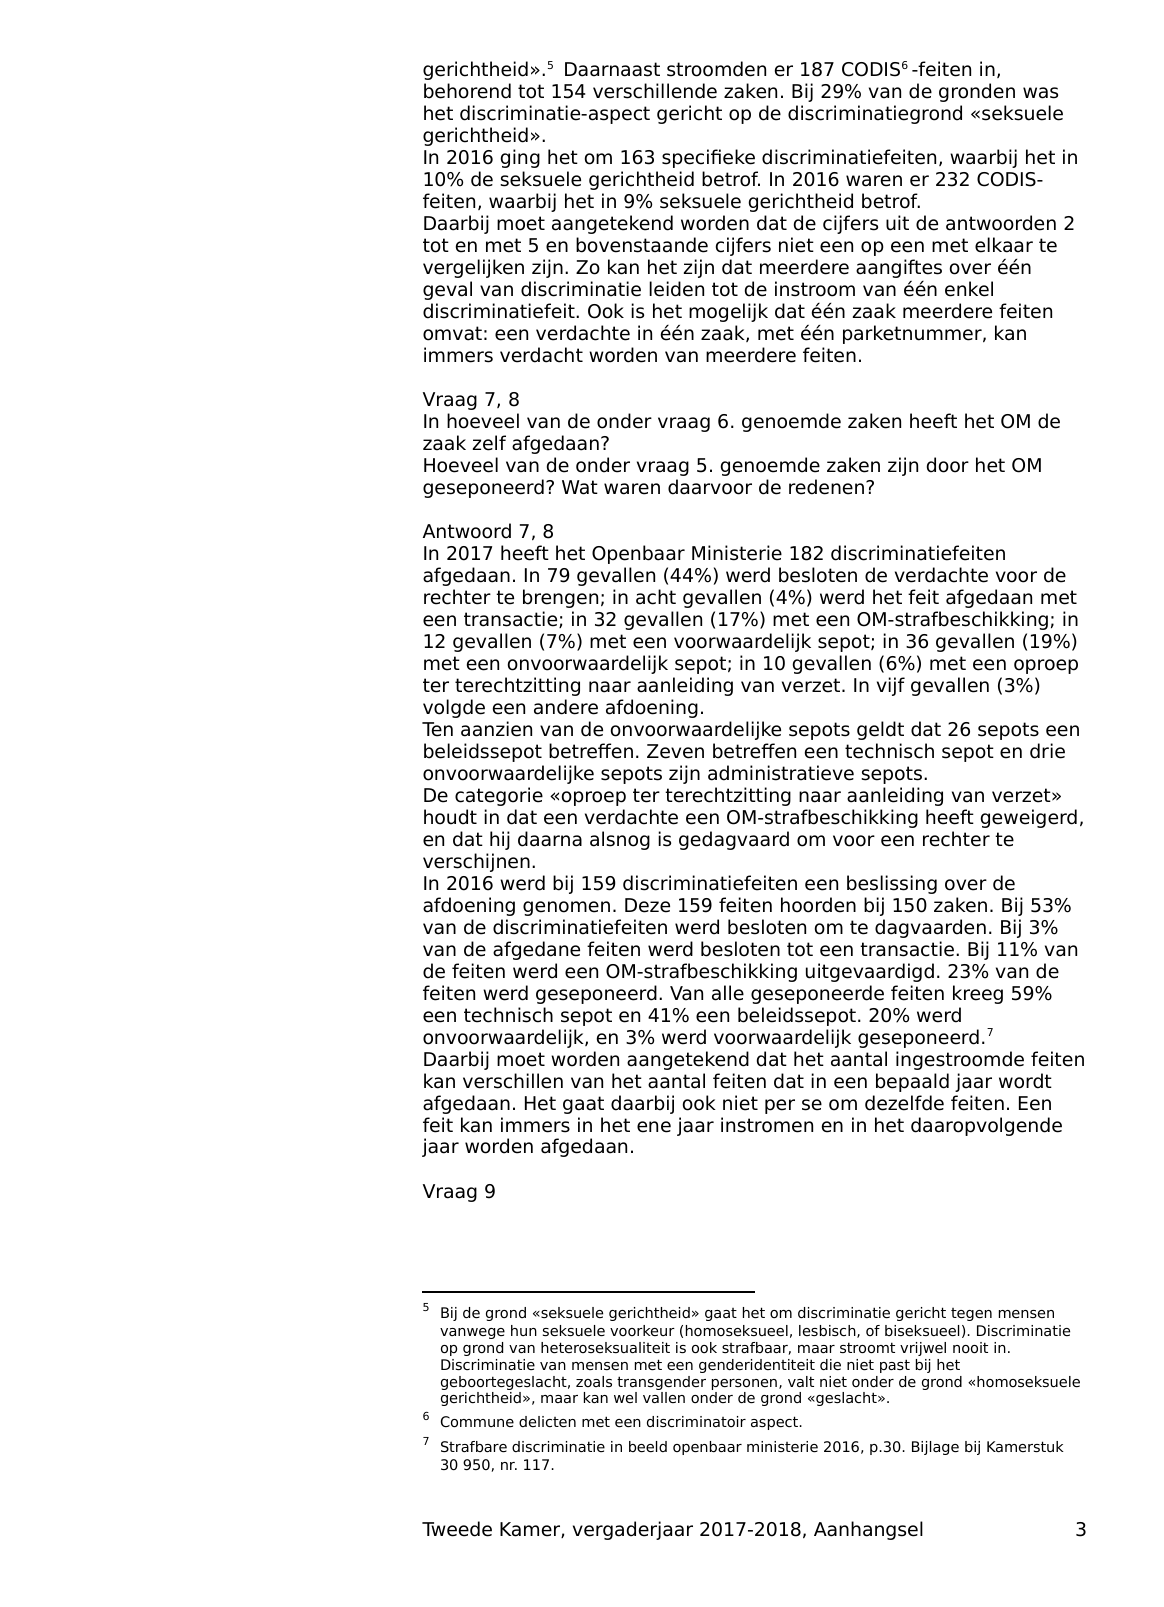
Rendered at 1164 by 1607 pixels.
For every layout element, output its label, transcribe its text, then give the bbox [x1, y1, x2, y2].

text In 2016 werd bij 159 discriminatiefeiten een beslissing over de afdoening genomen. Deze 159 feiten hoorden bij 150 zaken. Bij 53% van de discriminatiefeiten werd besloten om te dagvaarden. Bij 3% van de afgedane feiten werd besloten tot een transactie. Bij 11% van de feiten werd een OM-strafbeschikking uitgevaardigd. 23% van de feiten werd geseponeerd. Van alle geseponeerde feiten kreeg 59% een technisch sepot en 41% een beleidssepot. 20% werd onvoorwaardelijk, en 3% werd voorwaardelijk geseponeerd. [422, 873, 1087, 1048]
text Vraag 7, 8 [422, 389, 1087, 411]
text gerichtheid». Daarnaast stroomden er 187 CODIS-feiten in, behorend tot 154 verschillende zaken. Bij 29% van de gronden was het discriminatie-aspect gericht op de discriminatiegrond «seksuele gerichtheid». [422, 59, 1087, 147]
text Hoeveel van de onder vraag 5. genoemde zaken zijn door het OM geseponeerd? Wat waren daarvoor de redenen? [422, 455, 1087, 499]
text In 2017 heeft het Openbaar Ministerie 182 discriminatiefeiten afgedaan. In 79 gevallen (44%) werd besloten de verdachte voor de rechter te brengen; in acht gevallen (4%) werd het feit afgedaan met een transactie; in 32 gevallen (17%) met een OM-strafbeschikking; in 12 gevallen (7%) met een voorwaardelijk sepot; in 36 gevallen (19%) met een onvoorwaardelijk sepot; in 10 gevallen (6%) met een oproep ter terechtzitting naar aanleiding van verzet. In vijf gevallen (3%) volgde een andere afdoening. [422, 543, 1087, 719]
text Ten aanzien van de onvoorwaardelijke sepots geldt dat 26 sepots een beleidssepot betreffen. Zeven betreffen een technisch sepot en drie onvoorwaardelijke sepots zijn administratieve sepots. [422, 719, 1087, 785]
text In hoeveel van de onder vraag 6. genoemde zaken heeft het OM de zaak zelf afgedaan? [422, 411, 1087, 455]
text Daarbij moet worden aangetekend dat het aantal ingestroomde feiten kan verschillen van het aantal feiten dat in een bepaald jaar wordt afgedaan. Het gaat daarbij ook niet per se om dezelfde feiten. Een feit kan immers in het ene jaar instromen en in het daaropvolgende jaar worden afgedaan. [422, 1048, 1087, 1158]
text De categorie «oproep ter terechtzitting naar aanleiding van verzet» houdt in dat een verdachte een OM-strafbeschikking heeft geweigerd, en dat hij daarna alsnog is gedagvaard om voor een rechter te verschijnen. [422, 785, 1087, 873]
text Bij de grond «seksuele gerichtheid» gaat het om discriminatie gericht tegen mensen vanwege hun seksuele voorkeur (homoseksueel, lesbisch, of biseksueel). Discriminatie op grond van heteroseksualiteit is ook strafbaar, maar stroomt vrijwel nooit in. Discriminatie van mensen met een genderidentiteit die niet past bij het geboortegeslacht, zoals transgender personen, valt niet onder de grond «homoseksuele gerichtheid», maar kan wel vallen onder de grond «geslacht». [422, 1301, 1087, 1407]
text Vraag 9 [422, 1181, 1087, 1203]
text In 2016 ging het om 163 specifieke discriminatiefeiten, waarbij het in 10% de seksuele gerichtheid betrof. In 2016 waren er 232 CODIS-feiten, waarbij het in 9% seksuele gerichtheid betrof. [422, 147, 1087, 213]
text Antwoord 7, 8 [422, 521, 1087, 543]
text Strafbare discriminatie in beeld openbaar ministerie 2016, p.30. Bijlage bij Kamerstuk 30 950, nr. 117. [422, 1435, 1087, 1474]
text Commune delicten met een discriminatoir aspect. [422, 1410, 1087, 1432]
text Daarbij moet aangetekend worden dat de cijfers uit de antwoorden 2 tot en met 5 en bovenstaande cijfers niet een op een met elkaar te vergelijken zijn. Zo kan het zijn dat meerdere aangiftes over één geval van discriminatie leiden tot de instroom van één enkel discriminatiefeit. Ook is het mogelijk dat één zaak meerdere feiten omvat: een verdachte in één zaak, met één parketnummer, kan immers verdacht worden van meerdere feiten. [422, 213, 1087, 367]
